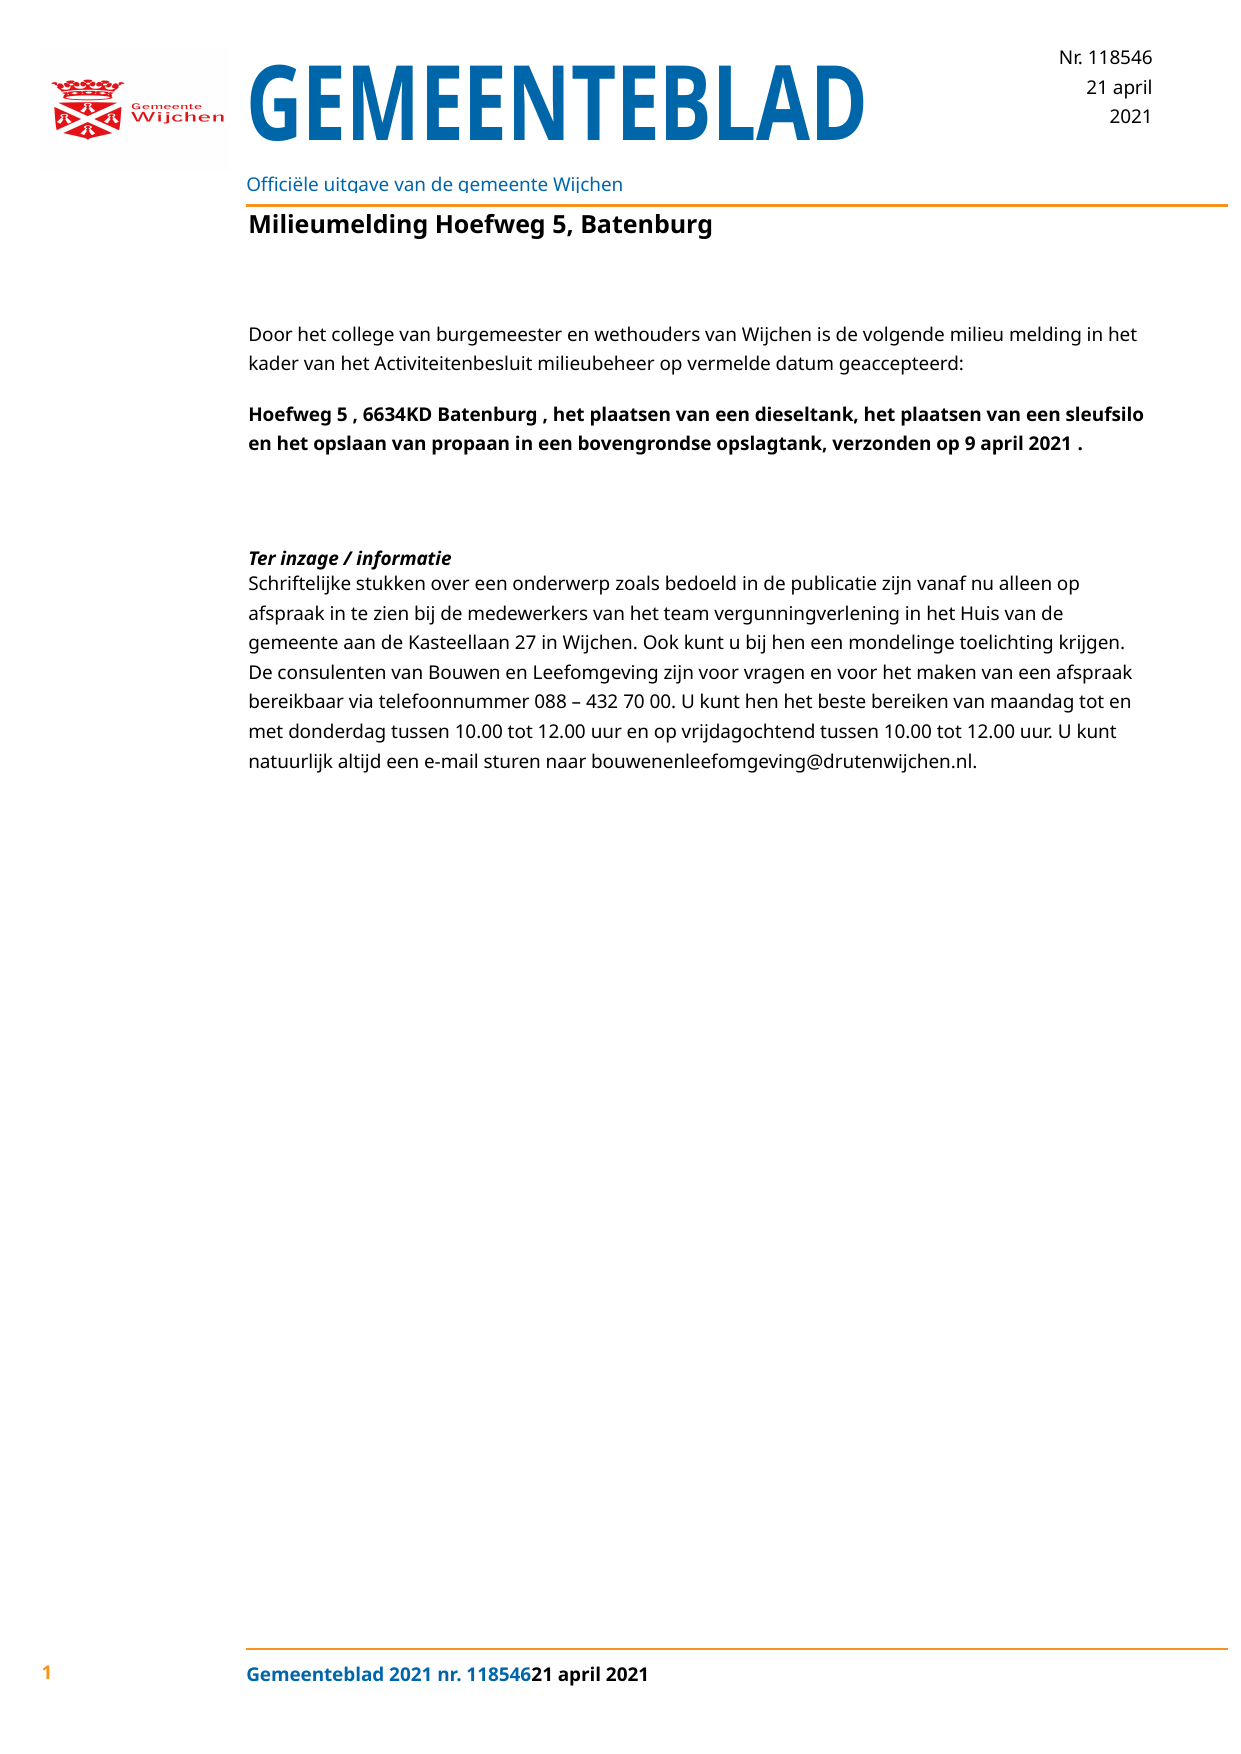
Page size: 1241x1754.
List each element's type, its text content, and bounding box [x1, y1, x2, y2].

text Hoefweg 5 , 6634KD Batenburg , het plaatsen van een dieseltank, het plaatsen van een sleufsilo en het opslaan van propaan in een bovengrondse opslagtank, verzonden op 9 april 2021 . [248, 401, 1152, 456]
text Schriftelijke stukken over een onderwerp zoals bedoeld in de publicatie zijn vanaf nu alleen op afspraak in te zien bij de medewerkers van het team vergunningverlening in het Huis van de gemeente aan de Kasteellaan 27 in Wijchen. Ook kunt u bij hen een mondelinge toelichting krijgen. De consulenten van Bouwen en Leefomgeving zijn voor vragen en voor het maken van een afspraak bereikbaar via telefoonnummer 088 – 432 70 00. U kunt hen het beste bereiken van maandag tot en met donderdag tussen 10.00 tot 12.00 uur en op vrijdagochtend tussen 10.00 tot 12.00 uur. U kunt natuurlijk altijd een e-mail sturen naar bouwenenleefomgeving@drutenwijchen.nl. [248, 570, 1152, 774]
text Door het college van burgemeester en wethouders van Wijchen is de volgende milieu melding in het kader van het Activiteitenbesluit milieubeheer op vermelde datum geaccepteerd: [248, 321, 1152, 376]
text Milieumelding Hoefweg 5, Batenburg [248, 207, 1152, 241]
text Ter inzage / informatie [248, 545, 1152, 570]
picture [41, 47, 231, 172]
